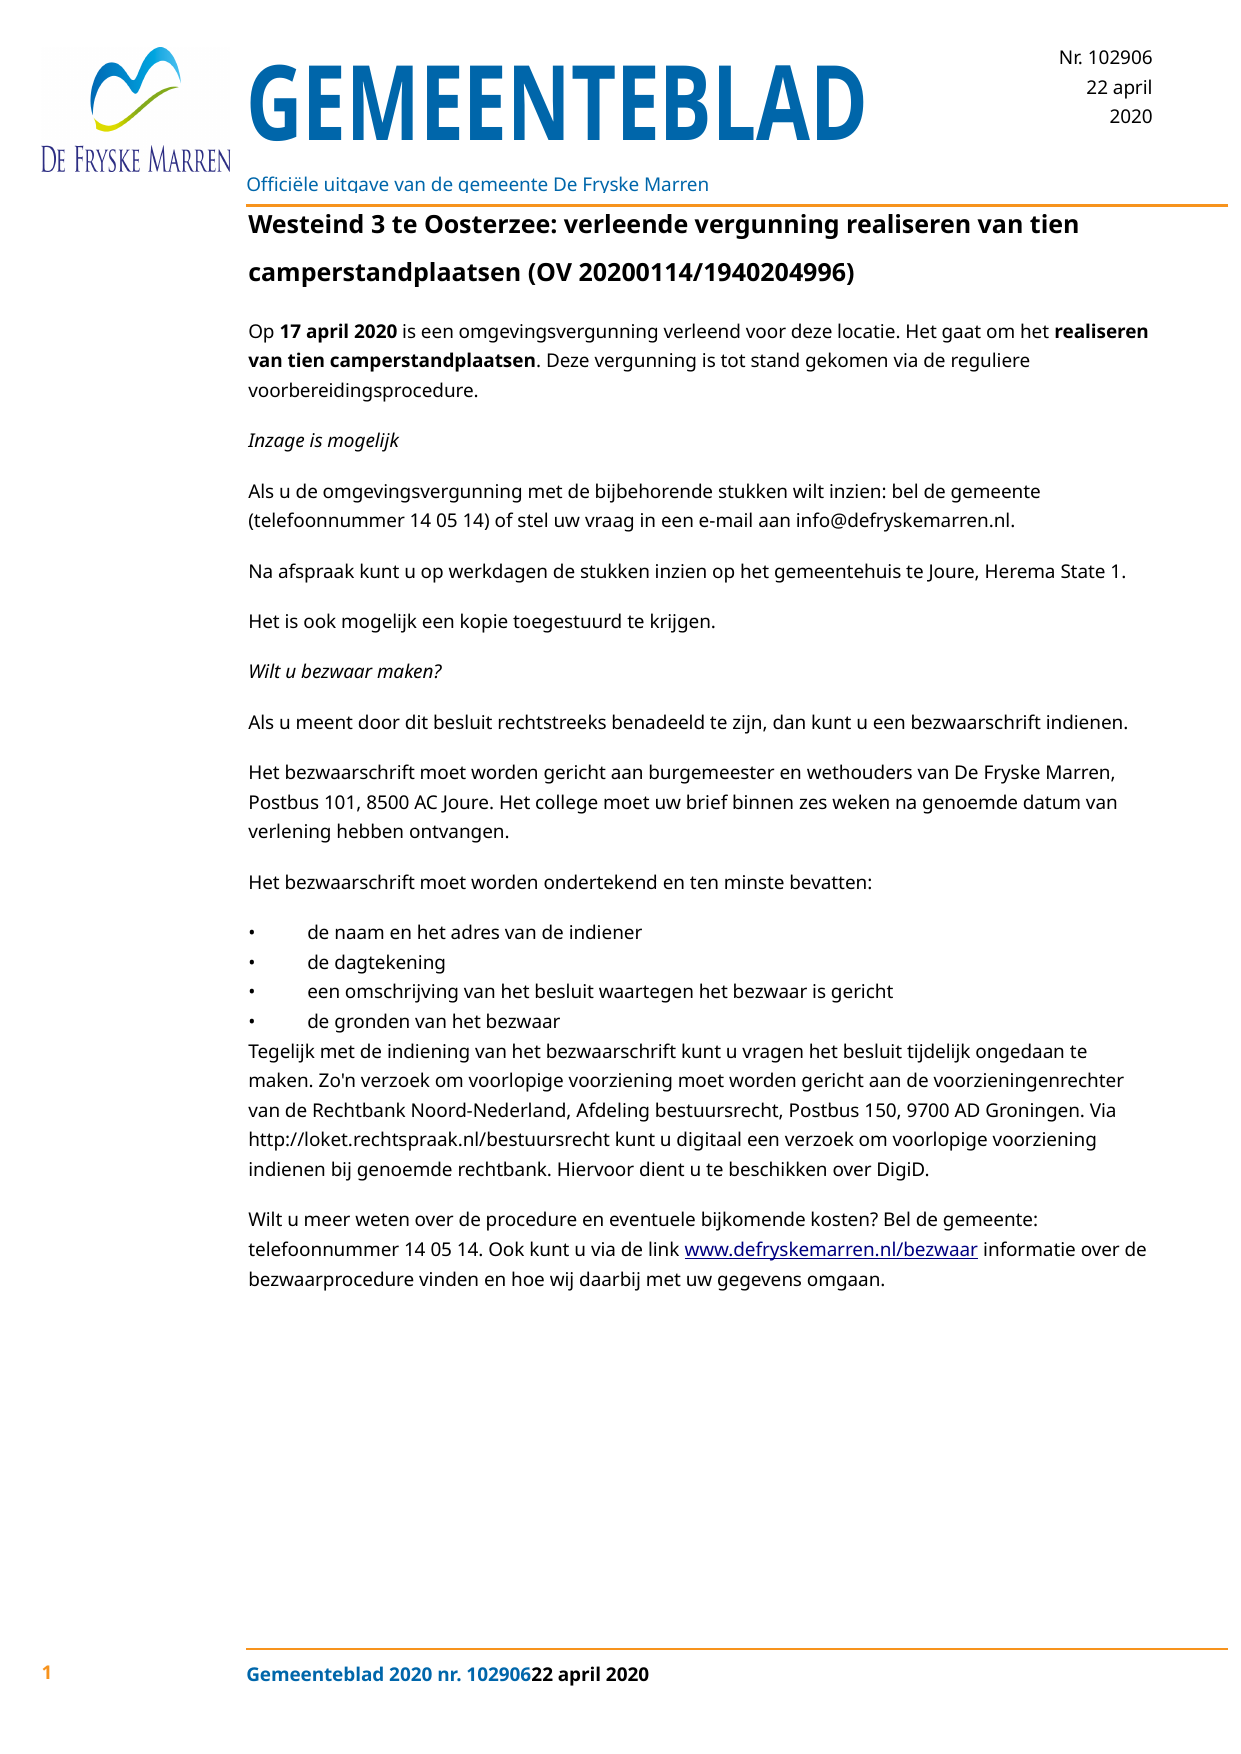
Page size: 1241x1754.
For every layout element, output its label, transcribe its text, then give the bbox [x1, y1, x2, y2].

text Wilt u bezwaar maken? [248, 659, 1152, 684]
text Als u meent door dit besluit rechtstreeks benadeeld te zijn, dan kunt u een bezwaarschrift indienen. [248, 709, 1152, 735]
text Wilt u meer weten over de procedure en eventuele bijkomende kosten? Bel de gemeente: telefoonnummer 14 05 14. Ook kunt u via de link www.defryskemarren.nl/bezwaar informatie over de bezwaarprocedure vinden en hoe wij daarbij met uw gegevens omgaan. [248, 1207, 1152, 1292]
text Het bezwaarschrift moet worden ondertekend en ten minste bevatten: [248, 869, 1152, 895]
text Het bezwaarschrift moet worden gericht aan burgemeester en wethouders van De Fryske Marren, Postbus 101, 8500 AC Joure. Het college moet uw brief binnen zes weken na genoemde datum van verlening hebben ontvangen. [248, 759, 1152, 844]
list de gronden van het bezwaar [248, 1008, 1152, 1034]
text Tegelijk met de indiening van het bezwaarschrift kunt u vragen het besluit tijdelijk ongedaan te maken. Zo'n verzoek om voorlopige voorziening moet worden gericht aan de voorzieningenrechter van de Rechtbank Noord-Nederland, Afdeling bestuursrecht, Postbus 150, 9700 AD Groningen. Via http://loket.rechtspraak.nl/bestuursrecht kunt u digitaal een verzoek om voorlopige voorziening indienen bij genoemde rechtbank. Hiervoor dient u te beschikken over DigiD. [248, 1038, 1152, 1182]
text Inzage is mogelijk [248, 427, 1152, 453]
text Na afspraak kunt u op werkdagen de stukken inzien op het gemeentehuis te Joure, Herema State 1. [248, 558, 1152, 584]
text Als u de omgevingsvergunning met de bijbehorende stukken wilt inzien: bel de gemeente (telefoonnummer 14 05 14) of stel uw vraag in een e-mail aan info@defryskemarren.nl. [248, 478, 1152, 533]
text Het is ook mogelijk een kopie toegestuurd te krijgen. [248, 608, 1152, 634]
list de dagtekening [248, 949, 1152, 975]
picture [41, 47, 231, 172]
list een omschrijving van het besluit waartegen het bezwaar is gericht [248, 979, 1152, 1004]
text Op 17 april 2020 is een omgevingsvergunning verleend voor deze locatie. Het gaat om het realiseren van tien camperstandplaatsen. Deze vergunning is tot stand gekomen via de reguliere voorbereidingsprocedure. [248, 318, 1152, 403]
text Westeind 3 te Oosterzee: verleende vergunning realiseren van tien camperstandplaatsen (OV 20200114/1940204996) [248, 207, 1152, 288]
list de naam en het adres van de indiener [248, 919, 1152, 945]
